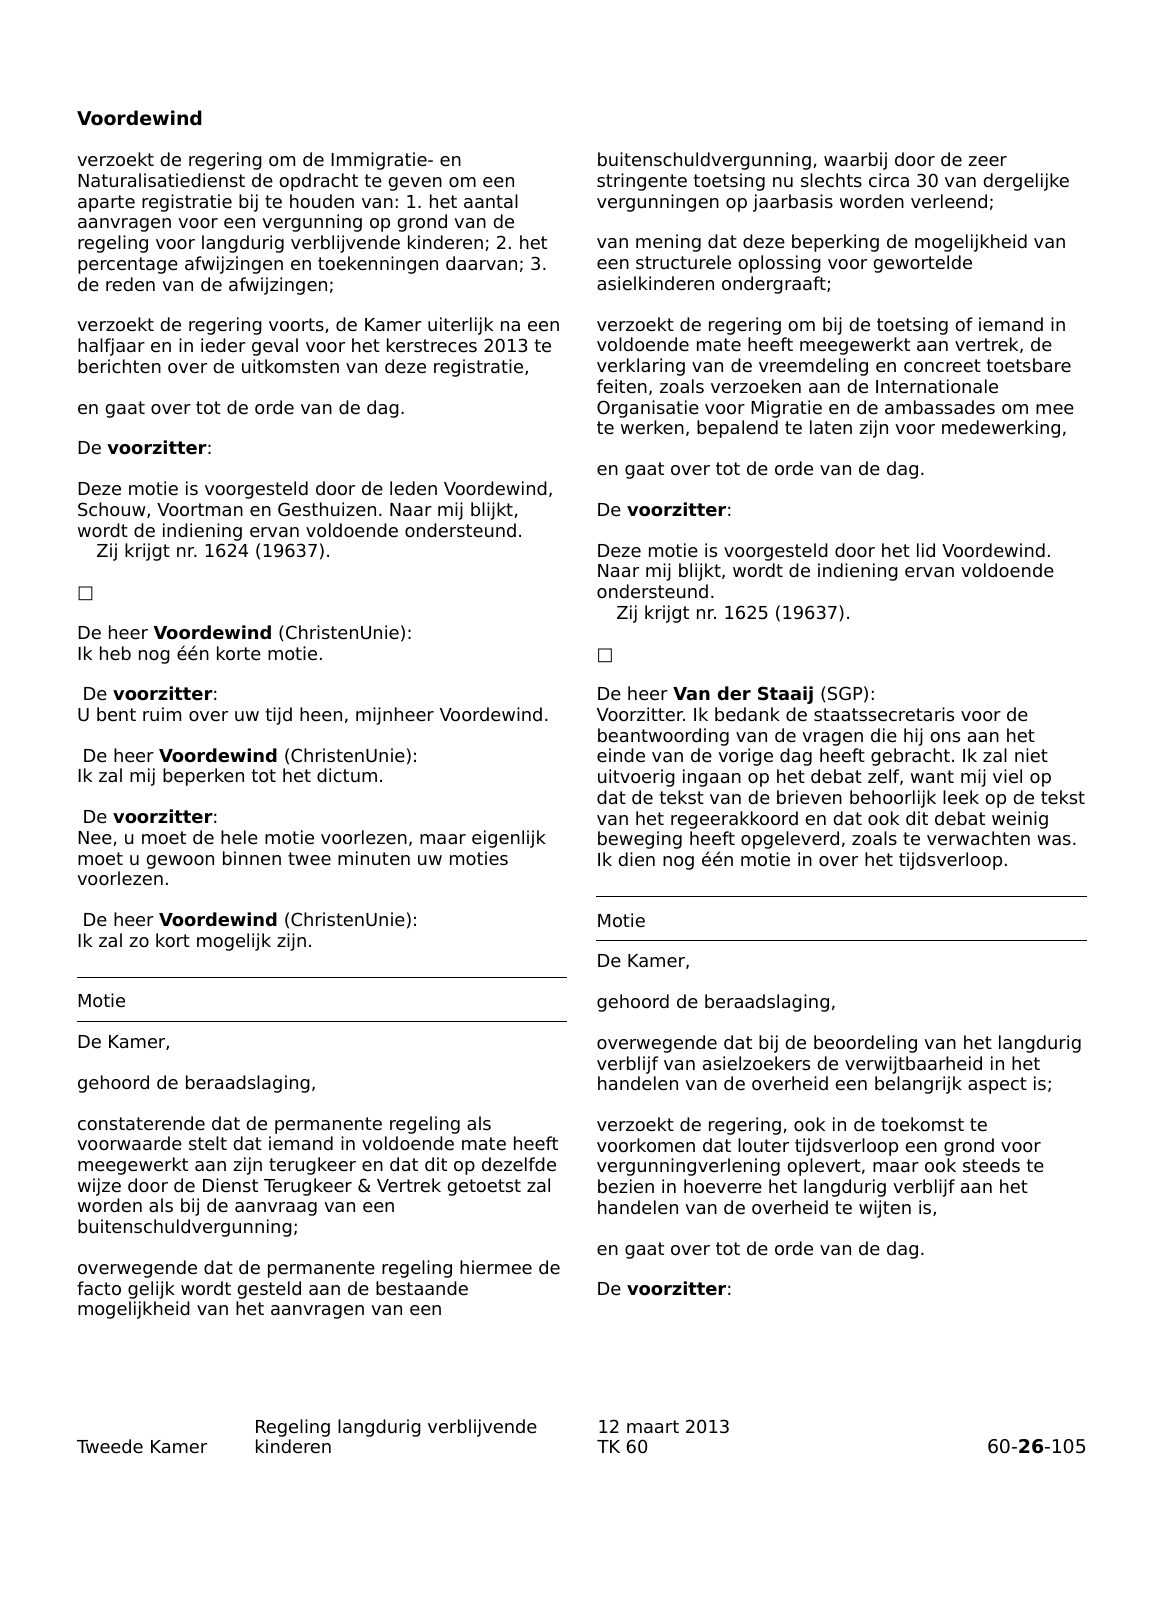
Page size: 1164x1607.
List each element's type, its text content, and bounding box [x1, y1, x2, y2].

text De voorzitter: [596, 500, 1087, 520]
text Motie [596, 911, 1087, 931]
text U bent ruim over uw tijd heen, mijnheer Voordewind. [77, 705, 567, 726]
text □ [77, 582, 567, 603]
text en gaat over tot de orde van de dag. [77, 397, 567, 418]
text gehoord de beraadslaging, [596, 992, 1087, 1013]
text Zij krijgt nr. 1624 (19637). [77, 541, 567, 562]
text overwegende dat bij de beoordeling van het langdurig verblijf van asielzoekers de verwijtbaarheid in het handelen van de overheid een belangrijk aspect is; [596, 1033, 1087, 1095]
text De heer Voordewind (ChristenUnie): [77, 746, 567, 766]
text De Kamer, [596, 951, 1087, 972]
text □ [596, 643, 1087, 664]
text De Kamer, [77, 1032, 567, 1053]
text en gaat over tot de orde van de dag. [596, 459, 1087, 480]
text buitenschuldvergunning, waarbij door de zeer stringente toetsing nu slechts circa 30 van dergelijke vergunningen op jaarbasis worden verleend; [596, 150, 1087, 212]
text Voorzitter. Ik bedank de staatssecretaris voor de beantwoording van de vragen die hij ons aan het einde van de vorige dag heeft gebracht. Ik zal niet uitvoerig ingaan op het debat zelf, want mij viel op dat de tekst van de brieven behoorlijk leek op de tekst van het regeerakkoord en dat ook dit debat weinig beweging heeft opgeleverd, zoals te verwachten was. Ik dien nog één motie in over het tijdsverloop. [596, 705, 1087, 871]
text Zij krijgt nr. 1625 (19637). [596, 603, 1087, 623]
text De heer Voordewind (ChristenUnie): [77, 910, 567, 931]
text De voorzitter: [77, 807, 567, 828]
text Ik heb nog één korte motie. [77, 643, 567, 664]
text De voorzitter: [77, 438, 567, 459]
text Deze motie is voorgesteld door het lid Voordewind. Naar mij blijkt, wordt de indiening ervan voldoende ondersteund. [596, 540, 1087, 603]
text overwegende dat de permanente regeling hiermee de facto gelijk wordt gesteld aan de bestaande mogelijkheid van het aanvragen van een [77, 1258, 567, 1320]
text Deze motie is voorgesteld door de leden Voordewind, Schouw, Voortman en Gesthuizen. Naar mij blijkt, wordt de indiening ervan voldoende ondersteund. [77, 479, 567, 541]
text Ik zal zo kort mogelijk zijn. [77, 931, 567, 951]
text verzoekt de regering om de Immigratie- en Naturalisatiedienst de opdracht te geven om een aparte registratie bij te houden van: 1. het aantal aanvragen voor een vergunning op grond van de regeling voor langdurig verblijvende kinderen; 2. het percentage afwijzingen en toekenningen daarvan; 3. de reden van de afwijzingen; [77, 150, 567, 295]
text constaterende dat de permanente regeling als voorwaarde stelt dat iemand in voldoende mate heeft meegewerkt aan zijn terugkeer en dat dit op dezelfde wijze door de Dienst Terugkeer & Vertrek getoetst zal worden als bij de aanvraag van een buitenschuldvergunning; [77, 1113, 567, 1238]
text De heer Van der Staaij (SGP): [596, 684, 1087, 705]
text verzoekt de regering voorts, de Kamer uiterlijk na een halfjaar en in ieder geval voor het kerstreces 2013 te berichten over de uitkomsten van deze registratie, [77, 315, 567, 377]
text De heer Voordewind (ChristenUnie): [77, 623, 567, 643]
text gehoord de beraadslaging, [77, 1073, 567, 1093]
text De voorzitter: [77, 684, 567, 705]
text De voorzitter: [596, 1279, 1087, 1300]
text Ik zal mij beperken tot het dictum. [77, 766, 567, 787]
text Motie [77, 991, 567, 1012]
text verzoekt de regering, ook in de toekomst te voorkomen dat louter tijdsverloop een grond voor vergunningverlening oplevert, maar ook steeds te bezien in hoeverre het langdurig verblijf aan het handelen van de overheid te wijten is, [596, 1115, 1087, 1218]
text Nee, u moet de hele motie voorlezen, maar eigenlijk moet u gewoon binnen twee minuten uw moties voorlezen. [77, 828, 567, 890]
text verzoekt de regering om bij de toetsing of iemand in voldoende mate heeft meegewerkt aan vertrek, de verklaring van de vreemdeling en concreet toetsbare feiten, zoals verzoeken aan de Internationale Organisatie voor Migratie en de ambassades om mee te werken, bepalend te laten zijn voor medewerking, [596, 314, 1087, 439]
text van mening dat deze beperking de mogelijkheid van een structurele oplossing voor gewortelde asielkinderen ondergraaft; [596, 232, 1087, 294]
text en gaat over tot de orde van de dag. [596, 1238, 1087, 1259]
